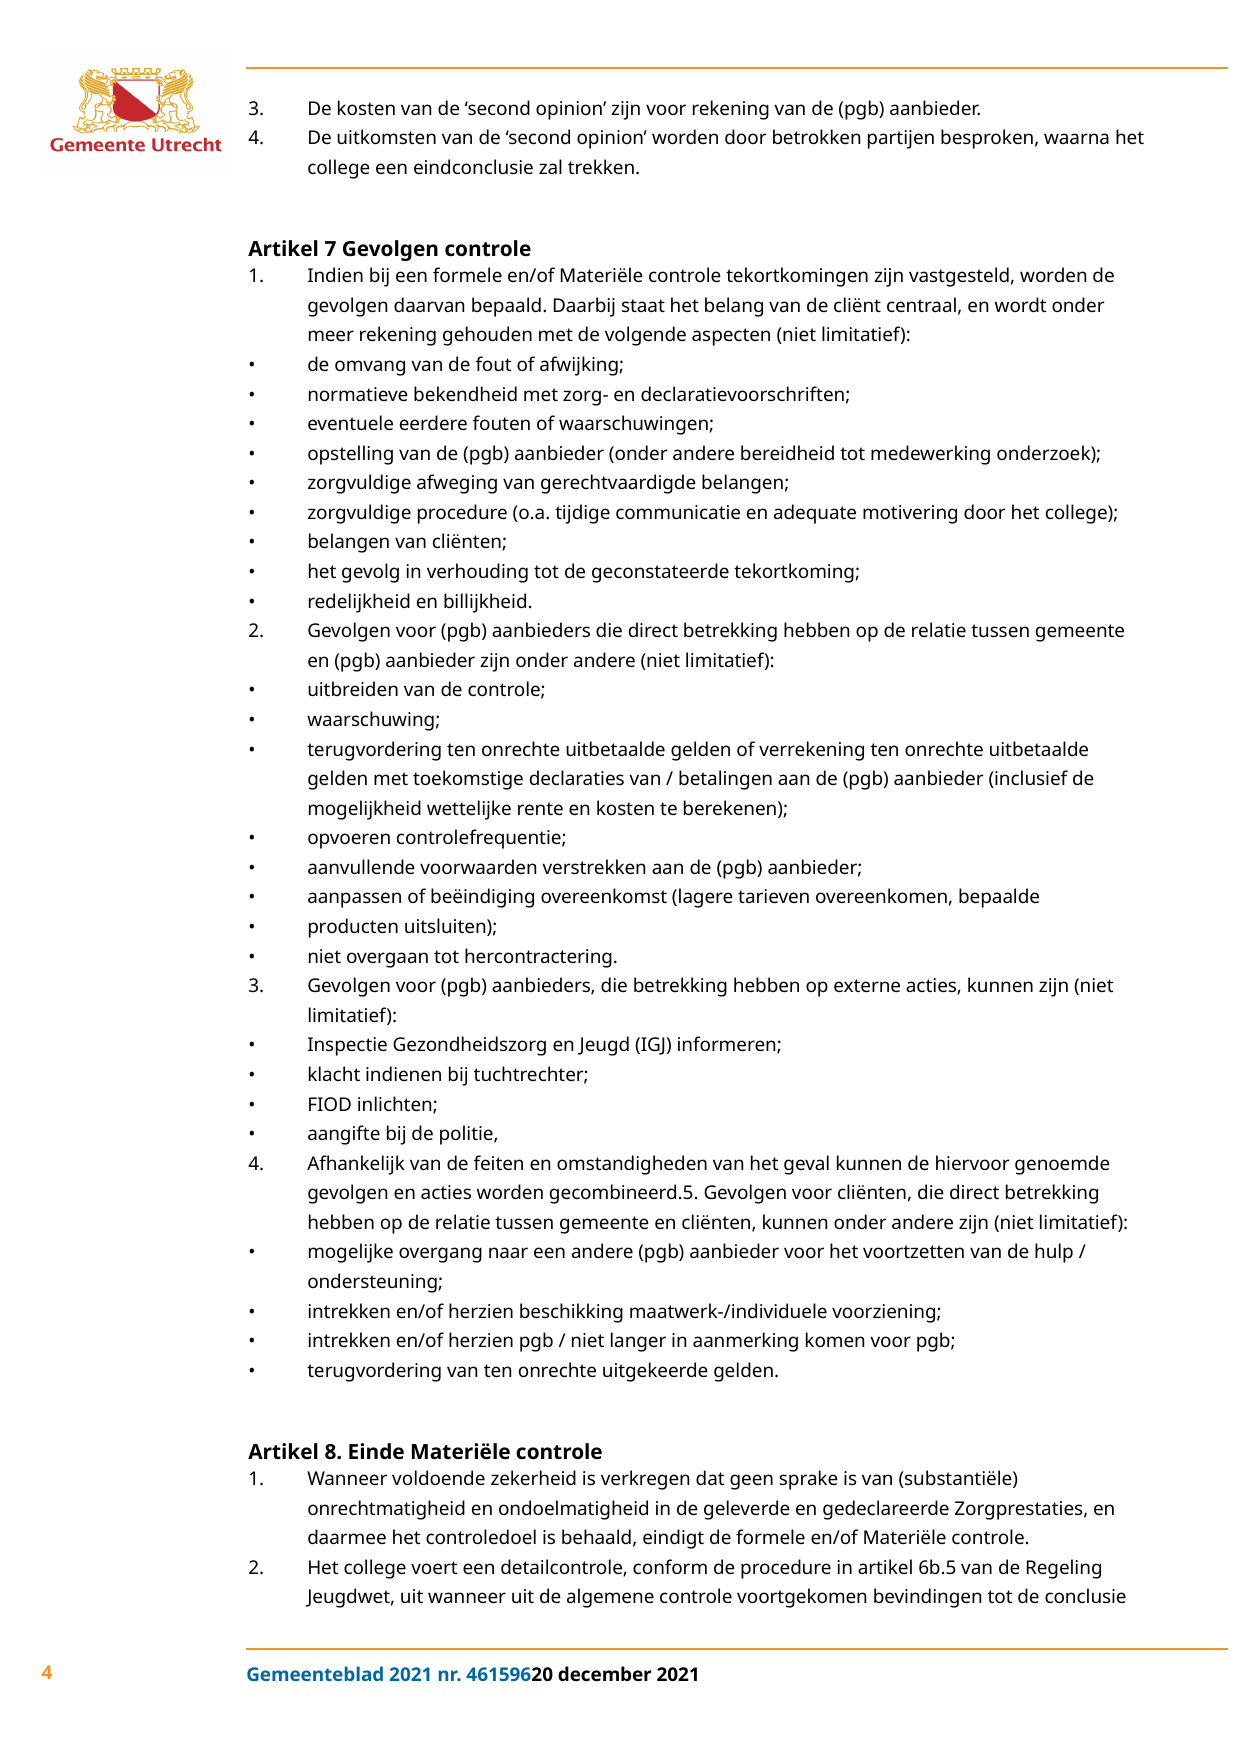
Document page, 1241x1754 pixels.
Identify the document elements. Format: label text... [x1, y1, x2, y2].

list Gevolgen voor (pgb) aanbieders die direct betrekking hebben op de relatie tussen gemeente en (pgb) aanbieder zijn onder andere (niet limitatief): [248, 617, 1152, 673]
list aangifte bij de politie, [248, 1120, 1152, 1146]
list De uitkomsten van de ‘second opinion’ worden door betrokken partijen besproken, waarna het college een eindconclusie zal trekken. [248, 124, 1152, 180]
list belangen van cliënten; [248, 529, 1152, 554]
list terugvordering van ten onrechte uitgekeerde gelden. [248, 1357, 1152, 1383]
list opstelling van de (pgb) aanbieder (onder andere bereidheid tot medewerking onderzoek); [248, 440, 1152, 466]
list opvoeren controlefrequentie; [248, 824, 1152, 850]
list het gevolg in verhouding tot de geconstateerde tekortkoming; [248, 558, 1152, 584]
list normatieve bekendheid met zorg- en declaratievoorschriften; [248, 381, 1152, 406]
list uitbreiden van de controle; [248, 677, 1152, 702]
list klacht indienen bij tuchtrechter; [248, 1061, 1152, 1087]
list Inspectie Gezondheidszorg en Jeugd (IGJ) informeren; [248, 1032, 1152, 1057]
list Wanneer voldoende zekerheid is verkregen dat geen sprake is van (substantiële) onrechtmatigheid en ondoelmatigheid in de geleverde en gedeclareerde Zorgprestaties, en daarmee het controledoel is behaald, eindigt de formele en/of Materiële controle. [248, 1465, 1152, 1550]
picture [41, 47, 231, 172]
list eventuele eerdere fouten of waarschuwingen; [248, 410, 1152, 436]
list redelijkheid en billijkheid. [248, 588, 1152, 613]
list Het college voert een detailcontrole, conform de procedure in artikel 6b.5 van de Regeling Jeugdwet, uit wanneer uit de algemene controle voortgekomen bevindingen tot de conclusie [248, 1554, 1152, 1609]
list niet overgaan tot hercontractering. [248, 943, 1152, 968]
text Artikel 8. Einde Materiële controle [248, 1437, 1152, 1465]
list De kosten van de ‘second opinion’ zijn voor rekening van de (pgb) aanbieder. [248, 95, 1152, 121]
list waarschuwing; [248, 706, 1152, 732]
list mogelijke overgang naar een andere (pgb) aanbieder voor het voortzetten van de hulp / ondersteuning; [248, 1239, 1152, 1294]
list Gevolgen voor (pgb) aanbieders, die betrekking hebben op externe acties, kunnen zijn (niet limitatief): [248, 972, 1152, 1028]
list producten uitsluiten); [248, 913, 1152, 939]
list zorgvuldige procedure (o.a. tijdige communicatie en adequate motivering door het college); [248, 499, 1152, 525]
list terugvordering ten onrechte uitbetaalde gelden of verrekening ten onrechte uitbetaalde gelden met toekomstige declaraties van / betalingen aan de (pgb) aanbieder (inclusief de mogelijkheid wettelijke rente en kosten te berekenen); [248, 736, 1152, 821]
list FIOD inlichten; [248, 1091, 1152, 1116]
list Afhankelijk van de feiten en omstandigheden van het geval kunnen de hiervoor genoemde gevolgen en acties worden gecombineerd.5. Gevolgen voor cliënten, die direct betrekking hebben op de relatie tussen gemeente en cliënten, kunnen onder andere zijn (niet limitatief): [248, 1150, 1152, 1235]
list de omvang van de fout of afwijking; [248, 351, 1152, 377]
list Indien bij een formele en/of Materiële controle tekortkomingen zijn vastgesteld, worden de gevolgen daarvan bepaald. Daarbij staat het belang van de cliënt centraal, en wordt onder meer rekening gehouden met de volgende aspecten (niet limitatief): [248, 262, 1152, 347]
list zorgvuldige afweging van gerechtvaardigde belangen; [248, 469, 1152, 495]
text Artikel 7 Gevolgen controle [248, 234, 1152, 262]
list aanvullende voorwaarden verstrekken aan de (pgb) aanbieder; [248, 854, 1152, 880]
list intrekken en/of herzien pgb / niet langer in aanmerking komen voor pgb; [248, 1327, 1152, 1353]
list intrekken en/of herzien beschikking maatwerk-/individuele voorziening; [248, 1298, 1152, 1323]
list aanpassen of beëindiging overeenkomst (lagere tarieven overeenkomen, bepaalde [248, 884, 1152, 909]
